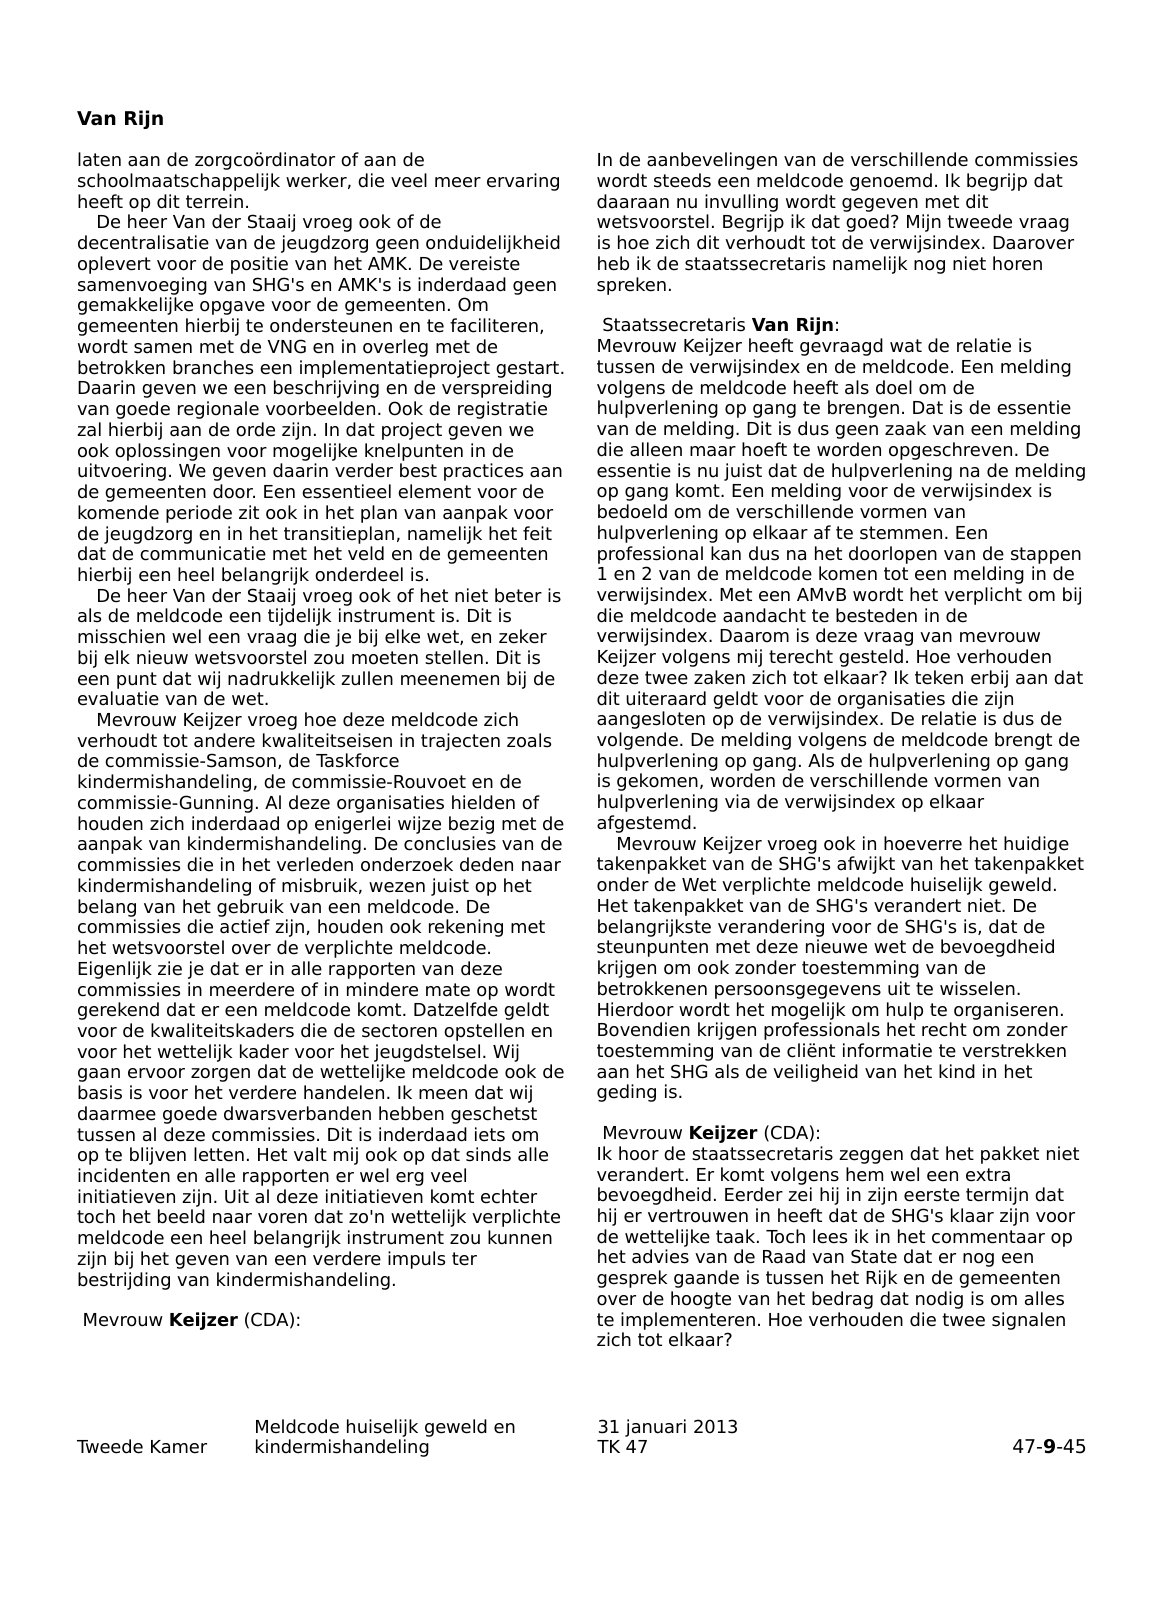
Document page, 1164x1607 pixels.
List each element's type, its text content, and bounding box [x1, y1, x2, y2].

text In de aanbevelingen van de verschillende commissies wordt steeds een meldcode genoemd. Ik begrijp dat daaraan nu invulling wordt gegeven met dit wetsvoorstel. Begrijp ik dat goed? Mijn tweede vraag is hoe zich dit verhoudt tot de verwijsindex. Daarover heb ik de staatssecretaris namelijk nog niet horen spreken. [596, 150, 1087, 295]
text Mevrouw Keijzer vroeg ook in hoeverre het huidige takenpakket van de SHG's afwijkt van het takenpakket onder de Wet verplichte meldcode huiselijk geweld. Het takenpakket van de SHG's verandert niet. De belangrijkste verandering voor de SHG's is, dat de steunpunten met deze nieuwe wet de bevoegdheid krijgen om ook zonder toestemming van de betrokkenen persoonsgegevens uit te wisselen. Hierdoor wordt het mogelijk om hulp te organiseren. Bovendien krijgen professionals het recht om zonder toestemming van de cliënt informatie te verstrekken aan het SHG als de veiligheid van het kind in het geding is. [596, 833, 1087, 1103]
text De heer Van der Staaij vroeg ook of het niet beter is als de meldcode een tijdelijk instrument is. Dit is misschien wel een vraag die je bij elke wet, en zeker bij elk nieuw wetsvoorstel zou moeten stellen. Dit is een punt dat wij nadrukkelijk zullen meenemen bij de evaluatie van de wet. [77, 586, 567, 710]
text Ik hoor de staatssecretaris zeggen dat het pakket niet verandert. Er komt volgens hem wel een extra bevoegdheid. Eerder zei hij in zijn eerste termijn dat hij er vertrouwen in heeft dat de SHG's klaar zijn voor de wettelijke taak. Toch lees ik in het commentaar op het advies van de Raad van State dat er nog een gesprek gaande is tussen het Rijk en de gemeenten over de hoogte van het bedrag dat nodig is om alles te implementeren. Hoe verhouden die twee signalen zich tot elkaar? [596, 1144, 1087, 1351]
text De heer Van der Staaij vroeg ook of de decentralisatie van de jeugdzorg geen onduidelijkheid oplevert voor de positie van het AMK. De vereiste samenvoeging van SHG's en AMK's is inderdaad geen gemakkelijke opgave voor de gemeenten. Om gemeenten hierbij te ondersteunen en te faciliteren, wordt samen met de VNG en in overleg met de betrokken branches een implementatieproject gestart. Daarin geven we een beschrijving en de verspreiding van goede regionale voorbeelden. Ook de registratie zal hierbij aan de orde zijn. In dat project geven we ook oplossingen voor mogelijke knelpunten in de uitvoering. We geven daarin verder best practices aan de gemeenten door. Een essentieel element voor de komende periode zit ook in het plan van aanpak voor de jeugdzorg en in het transitieplan, namelijk het feit dat de communicatie met het veld en de gemeenten hierbij een heel belangrijk onderdeel is. [77, 212, 567, 586]
text Mevrouw Keijzer heeft gevraagd wat de relatie is tussen de verwijsindex en de meldcode. Een melding volgens de meldcode heeft als doel om de hulpverlening op gang te brengen. Dat is de essentie van de melding. Dit is dus geen zaak van een melding die alleen maar hoeft te worden opgeschreven. De essentie is nu juist dat de hulpverlening na de melding op gang komt. Een melding voor de verwijsindex is bedoeld om de verschillende vormen van hulpverlening op elkaar af te stemmen. Een professional kan dus na het doorlopen van de stappen 1 en 2 van de meldcode komen tot een melding in de verwijsindex. Met een AMvB wordt het verplicht om bij die meldcode aandacht te besteden in de verwijsindex. Daarom is deze vraag van mevrouw Keijzer volgens mij terecht gesteld. Hoe verhouden deze twee zaken zich tot elkaar? Ik teken erbij aan dat dit uiteraard geldt voor de organisaties die zijn aangesloten op de verwijsindex. De relatie is dus de volgende. De melding volgens de meldcode brengt de hulpverlening op gang. Als de hulpverlening op gang is gekomen, worden de verschillende vormen van hulpverlening via de verwijsindex op elkaar afgestemd. [596, 336, 1087, 833]
text Mevrouw Keijzer (CDA): [77, 1310, 567, 1331]
text Staatssecretaris Van Rijn: [596, 315, 1087, 336]
text Mevrouw Keijzer vroeg hoe deze meldcode zich verhoudt tot andere kwaliteitseisen in trajecten zoals de commissie-Samson, de Taskforce kindermishandeling, de commissie-Rouvoet en de commissie-Gunning. Al deze organisaties hielden of houden zich inderdaad op enigerlei wijze bezig met de aanpak van kindermishandeling. De conclusies van de commissies die in het verleden onderzoek deden naar kindermishandeling of misbruik, wezen juist op het belang van het gebruik van een meldcode. De commissies die actief zijn, houden ook rekening met het wetsvoorstel over de verplichte meldcode. Eigenlijk zie je dat er in alle rapporten van deze commissies in meerdere of in mindere mate op wordt gerekend dat er een meldcode komt. Datzelfde geldt voor de kwaliteitskaders die de sectoren opstellen en voor het wettelijk kader voor het jeugdstelsel. Wij gaan ervoor zorgen dat de wettelijke meldcode ook de basis is voor het verdere handelen. Ik meen dat wij daarmee goede dwarsverbanden hebben geschetst tussen al deze commissies. Dit is inderdaad iets om op te blijven letten. Het valt mij ook op dat sinds alle incidenten en alle rapporten er wel erg veel initiatieven zijn. Uit al deze initiatieven komt echter toch het beeld naar voren dat zo'n wettelijk verplichte meldcode een heel belangrijk instrument zou kunnen zijn bij het geven van een verdere impuls ter bestrijding van kindermishandeling. [77, 710, 567, 1290]
text Mevrouw Keijzer (CDA): [596, 1123, 1087, 1144]
text laten aan de zorgcoördinator of aan de schoolmaatschappelijk werker, die veel meer ervaring heeft op dit terrein. [77, 150, 567, 212]
